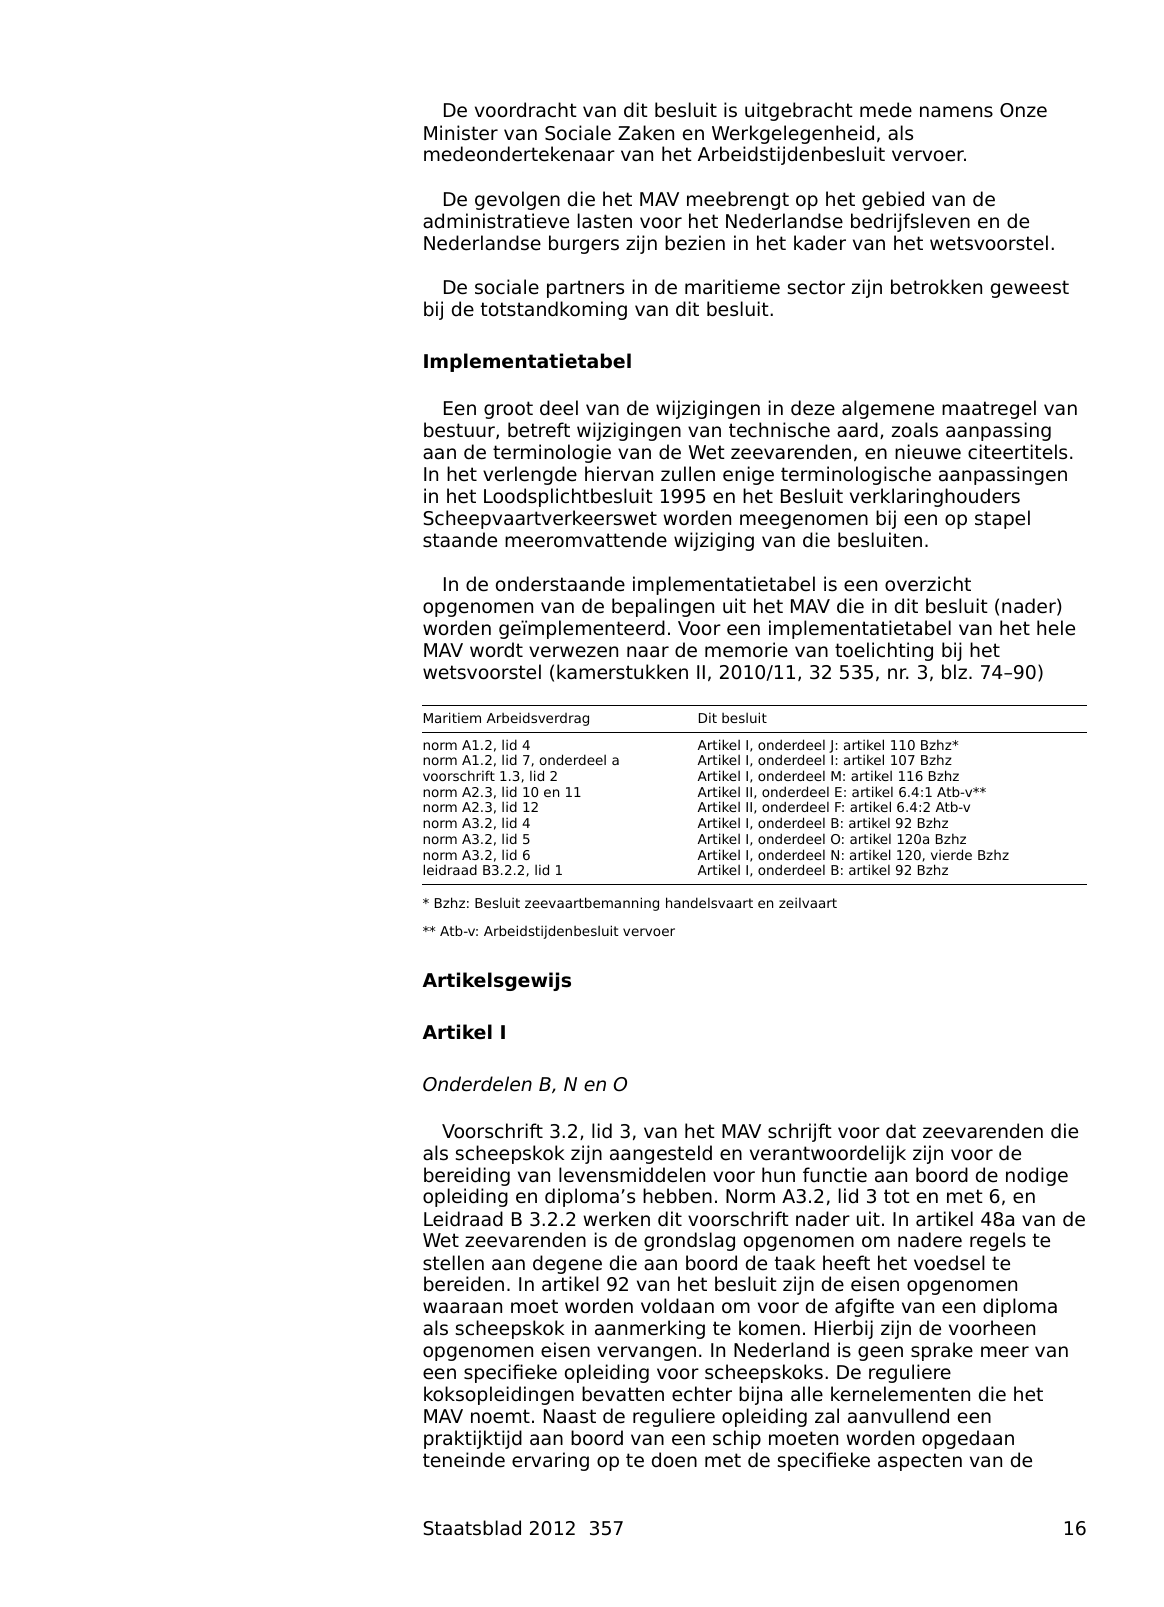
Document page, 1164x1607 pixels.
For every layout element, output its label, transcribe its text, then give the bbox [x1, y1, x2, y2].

text In de onderstaande implementatietabel is een overzicht opgenomen van de bepalingen uit het MAV die in dit besluit (nader) worden geïmplementeerd. Voor een implementatietabel van het hele MAV wordt verwezen naar de memorie van toelichting bij het wetsvoorstel (kamerstukken II, 2010/11, 32 535, nr. 3, blz. 74–90) [422, 574, 1087, 683]
text De sociale partners in de maritieme sector zijn betrokken geweest bij de totstandkoming van dit besluit. [422, 277, 1087, 321]
table_header Maritiem Arbeidsverdrag [422, 706, 691, 732]
table_cell * Bzhz: Besluit zeevaartbemanning handelsvaart en zeilvaart ** Atb-v: Arbeidstijdenbesluit vervoer [422, 885, 1087, 939]
table_cell norm A2.3, lid 12 [422, 800, 691, 816]
table_cell Artikel I, onderdeel B: artikel 92 Bzhz [691, 863, 1087, 883]
table_cell norm A3.2, lid 6 [422, 848, 691, 863]
subtitle Implementatietabel [422, 351, 1087, 373]
subtitle Artikelsgewijs [422, 969, 1087, 992]
table_cell Artikel I, onderdeel M: artikel 116 Bzhz [691, 769, 1087, 784]
table_cell norm A2.3, lid 10 en 11 [422, 785, 691, 800]
text De voordracht van dit besluit is uitgebracht mede namens Onze Minister van Sociale Zaken en Werkgelegenheid, als medeondertekenaar van het Arbeidstijdenbesluit vervoer. [422, 100, 1087, 166]
table_cell norm A3.2, lid 5 [422, 832, 691, 847]
table_cell norm A1.2, lid 4 [422, 733, 691, 753]
text Een groot deel van de wijzigingen in deze algemene maatregel van bestuur, betreft wijzigingen van technische aard, zoals aanpassing aan de terminologie van de Wet zeevarenden, en nieuwe citeertitels. In het verlengde hiervan zullen enige terminologische aanpassingen in het Loodsplichtbesluit 1995 en het Besluit verklaringhouders Scheepvaartverkeerswet worden meegenomen bij een op stapel staande meeromvattende wijziging van die besluiten. [422, 398, 1087, 551]
table_cell Artikel I, onderdeel O: artikel 120a Bzhz [691, 832, 1087, 847]
table_cell leidraad B3.2.2, lid 1 [422, 863, 691, 883]
table_cell norm A3.2, lid 4 [422, 816, 691, 832]
subtitle Artikel I [422, 1022, 1087, 1043]
table_cell norm A1.2, lid 7, onderdeel a [422, 753, 691, 769]
table_cell Artikel I, onderdeel B: artikel 92 Bzhz [691, 816, 1087, 832]
table_cell Artikel I, onderdeel N: artikel 120, vierde Bzhz [691, 848, 1087, 863]
table_cell Artikel I, onderdeel I: artikel 107 Bzhz [691, 753, 1087, 769]
text De gevolgen die het MAV meebrengt op het gebied van de administratieve lasten voor het Nederlandse bedrijfsleven en de Nederlandse burgers zijn bezien in het kader van het wetsvoorstel. [422, 188, 1087, 254]
table_cell Artikel I, onderdeel J: artikel 110 Bzhz* [691, 733, 1087, 753]
table_cell Artikel II, onderdeel E: artikel 6.4:1 Atb-v** [691, 785, 1087, 800]
text Voorschrift 3.2, lid 3, van het MAV schrijft voor dat zeevarenden die als scheepskok zijn aangesteld en verantwoordelijk zijn voor de bereiding van levensmiddelen voor hun functie aan boord de nodige opleiding en diploma’s hebben. Norm A3.2, lid 3 tot en met 6, en Leidraad B 3.2.2 werken dit voorschrift nader uit. In artikel 48a van de Wet zeevarenden is de grondslag opgenomen om nadere regels te stellen aan degene die aan boord de taak heeft het voedsel te bereiden. In artikel 92 van het besluit zijn de eisen opgenomen waaraan moet worden voldaan om voor de afgifte van een diploma als scheepskok in aanmerking te komen. Hierbij zijn de voorheen opgenomen eisen vervangen. In Nederland is geen sprake meer van een specifieke opleiding voor scheepskoks. De reguliere koksopleidingen bevatten echter bijna alle kernelementen die het MAV noemt. Naast de reguliere opleiding zal aanvullend een praktijktijd aan boord van een schip moeten worden opgedaan teneinde ervaring op te doen met de specifieke aspecten van de [422, 1121, 1087, 1472]
subtitle Onderdelen B, N en O [422, 1073, 1087, 1096]
table_header Dit besluit [691, 706, 1087, 732]
table_cell Artikel II, onderdeel F: artikel 6.4:2 Atb-v [691, 800, 1087, 816]
table_cell voorschrift 1.3, lid 2 [422, 769, 691, 784]
